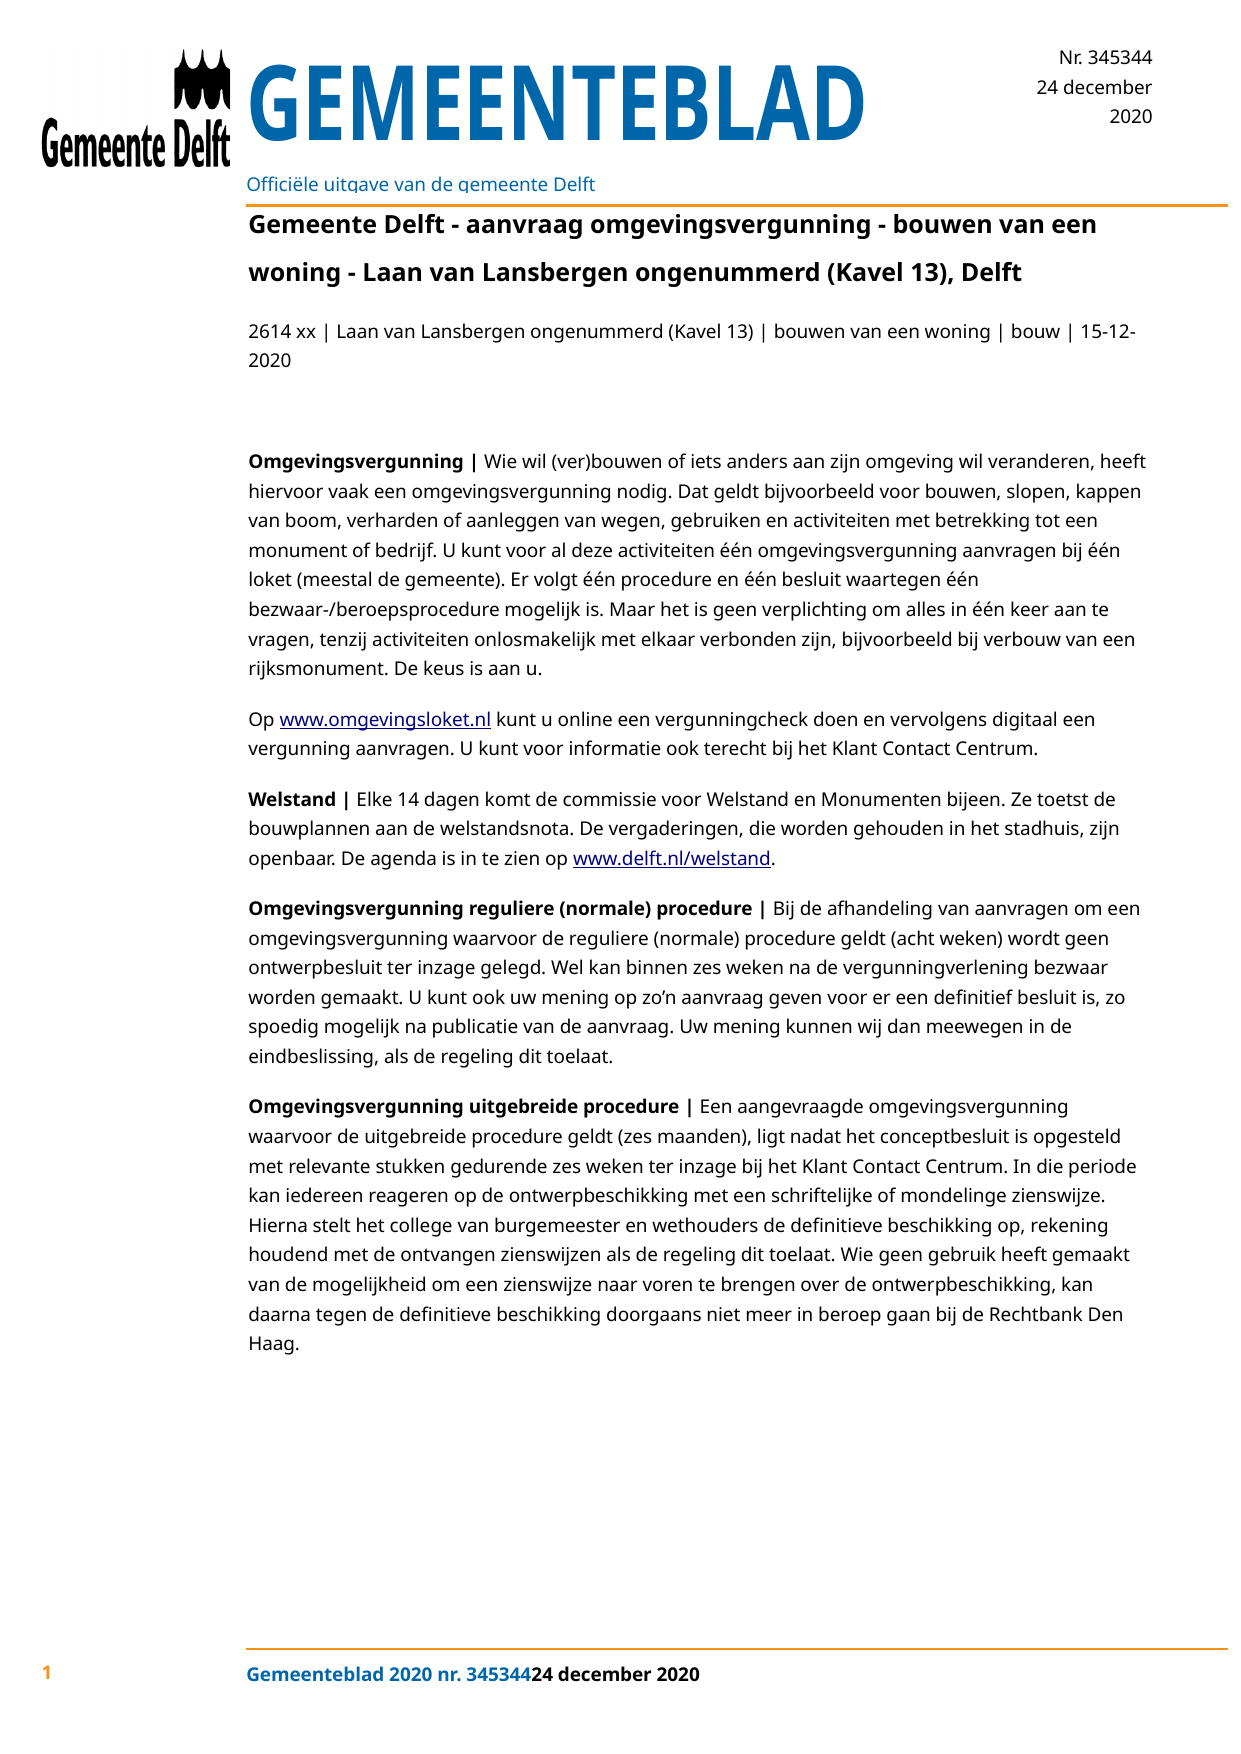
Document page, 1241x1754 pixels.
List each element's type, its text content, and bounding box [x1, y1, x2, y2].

text Gemeente Delft - aanvraag omgevingsvergunning - bouwen van een woning - Laan van Lansbergen ongenummerd (Kavel 13), Delft [248, 207, 1152, 288]
text Omgevingsvergunning uitgebreide procedure | Een aangevraagde omgevingsvergunning waarvoor de uitgebreide procedure geldt (zes maanden), ligt nadat het conceptbesluit is opgesteld met relevante stukken gedurende zes weken ter inzage bij het Klant Contact Centrum. In die periode kan iedereen reageren op de ontwerpbeschikking met een schriftelijke of mondelinge zienswijze. Hierna stelt het college van burgemeester en wethouders de definitieve beschikking op, rekening houdend met de ontvangen zienswijzen als de regeling dit toelaat. Wie geen gebruik heeft gemaakt van de mogelijkheid om een zienswijze naar voren te brengen over de ontwerpbeschikking, kan daarna tegen de definitieve beschikking doorgaans niet meer in beroep gaan bij de Rechtbank Den Haag. [248, 1094, 1152, 1356]
text Omgevingsvergunning reguliere (normale) procedure | Bij de afhandeling van aanvragen om een omgevingsvergunning waarvoor de reguliere (normale) procedure geldt (acht weken) wordt geen ontwerpbesluit ter inzage gelegd. Wel kan binnen zes weken na de vergunningverlening bezwaar worden gemaakt. U kunt ook uw mening op zo’n aanvraag geven voor er een definitief besluit is, zo spoedig mogelijk na publicatie van de aanvraag. Uw mening kunnen wij dan meewegen in de eindbeslissing, als de regeling dit toelaat. [248, 895, 1152, 1069]
text Welstand | Elke 14 dagen komt de commissie voor Welstand en Monumenten bijeen. Ze toetst de bouwplannen aan de welstandsnota. De vergaderingen, die worden gehouden in het stadhuis, zijn openbaar. De agenda is in te zien op www.delft.nl/welstand. [248, 786, 1152, 871]
text Op www.omgevingsloket.nl kunt u online een vergunningcheck doen en vervolgens digitaal een vergunning aanvragen. U kunt voor informatie ook terecht bij het Klant Contact Centrum. [248, 706, 1152, 761]
picture [41, 47, 231, 172]
text 2614 xx | Laan van Lansbergen ongenummerd (Kavel 13) | bouwen van een woning | bouw | 15-12-2020 [248, 318, 1152, 373]
text Omgevingsvergunning | Wie wil (ver)bouwen of iets anders aan zijn omgeving wil veranderen, heeft hiervoor vaak een omgevingsvergunning nodig. Dat geldt bijvoorbeeld voor bouwen, slopen, kappen van boom, verharden of aanleggen van wegen, gebruiken en activiteiten met betrekking tot een monument of bedrijf. U kunt voor al deze activiteiten één omgevingsvergunning aanvragen bij één loket (meestal de gemeente). Er volgt één procedure en één besluit waartegen één bezwaar-/beroepsprocedure mogelijk is. Maar het is geen verplichting om alles in één keer aan te vragen, tenzij activiteiten onlosmakelijk met elkaar verbonden zijn, bijvoorbeeld bij verbouw van een rijksmonument. De keus is aan u. [248, 448, 1152, 681]
